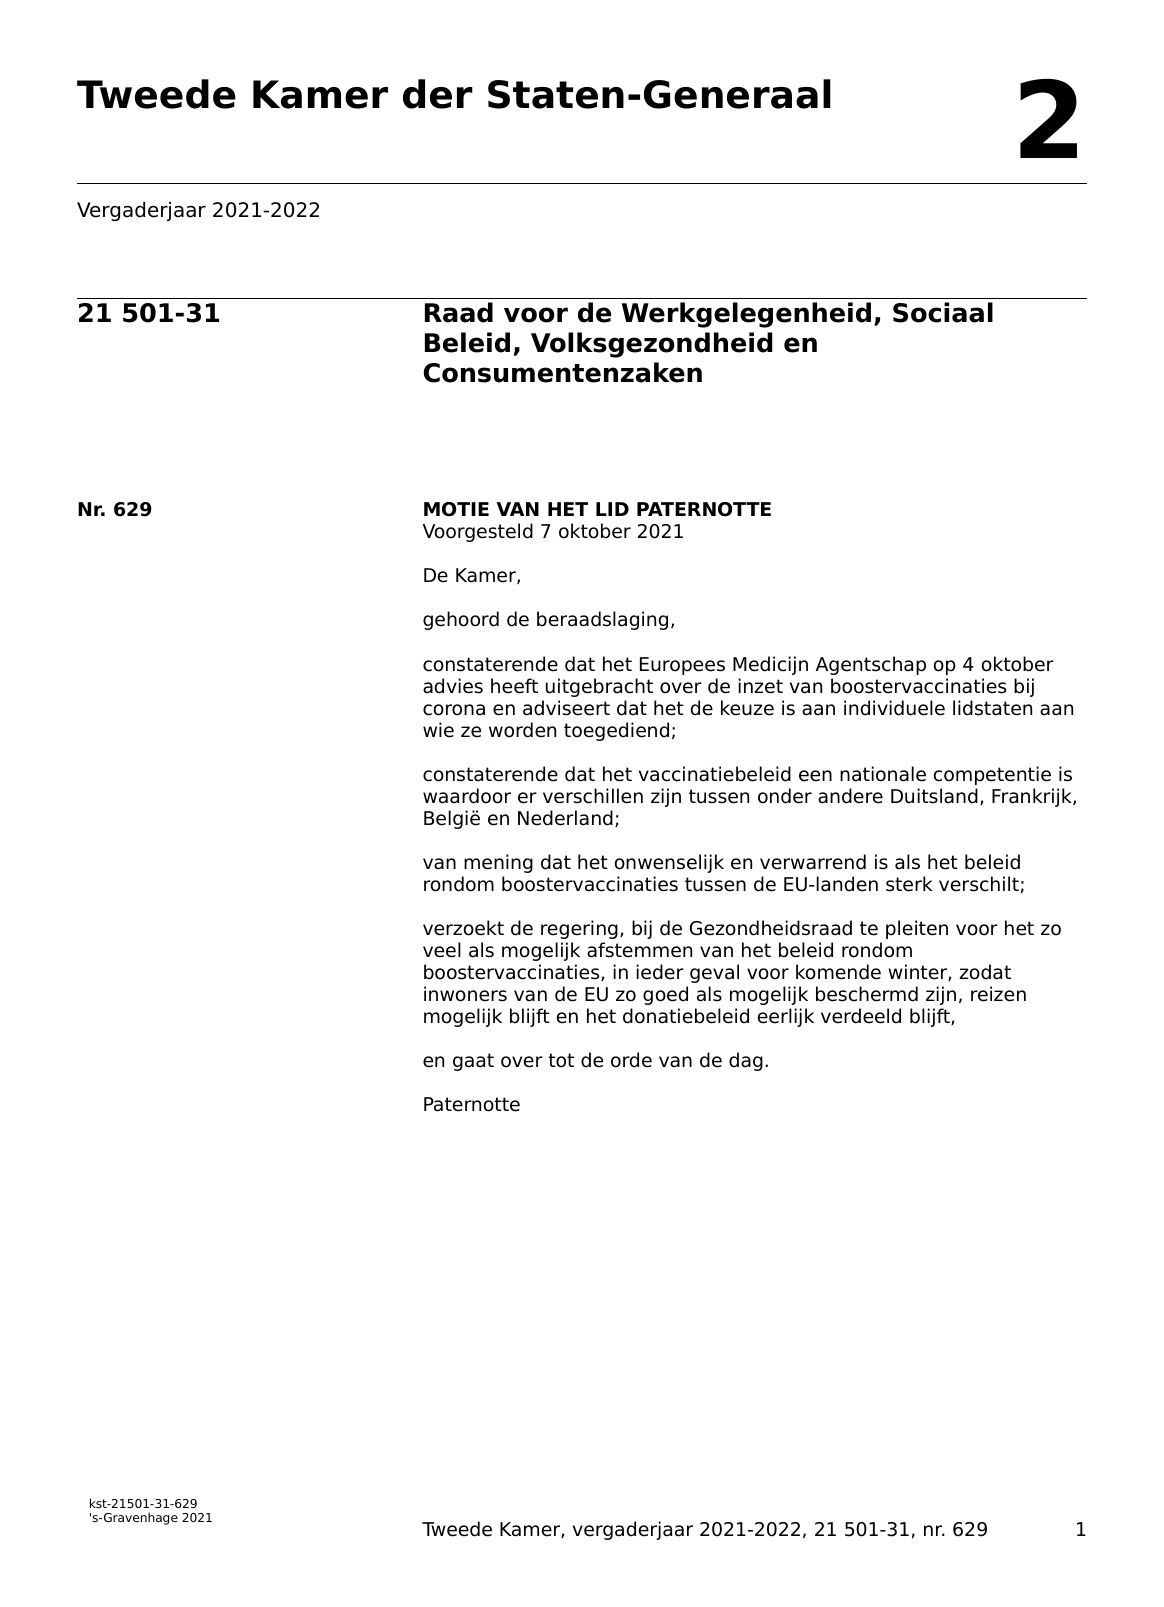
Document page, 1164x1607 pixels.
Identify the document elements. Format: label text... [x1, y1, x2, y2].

text De Kamer, [422, 565, 1087, 587]
text Paternotte [422, 1094, 1087, 1116]
text 's-Gravenhage 2021 [88, 1511, 323, 1525]
subtitle Nr. 629 MOTIE VAN HET LID PATERNOTTE [77, 499, 1087, 521]
text constaterende dat het Europees Medicijn Agentschap op 4 oktober advies heeft uitgebracht over de inzet van boostervaccinaties bij corona en adviseert dat het de keuze is aan individuele lidstaten aan wie ze worden toegediend; [422, 653, 1087, 741]
table_header Tweede Kamer der Staten-Generaal [77, 59, 886, 183]
table_cell Vergaderjaar 2021-2022 [77, 184, 1087, 298]
text kst-21501-31-629 [88, 1497, 323, 1511]
text en gaat over tot de orde van de dag. [422, 1050, 1087, 1072]
table_header 2 [886, 59, 1087, 183]
text Voorgesteld 7 oktober 2021 [422, 521, 1087, 543]
text verzoekt de regering, bij de Gezondheidsraad te pleiten voor het zo veel als mogelijk afstemmen van het beleid rondom boostervaccinaties, in ieder geval voor komende winter, zodat inwoners van de EU zo goed als mogelijk beschermd zijn, reizen mogelijk blijft en het donatiebeleid eerlijk verdeeld blijft, [422, 918, 1087, 1028]
text constaterende dat het vaccinatiebeleid een nationale competentie is waardoor er verschillen zijn tussen onder andere Duitsland, Frankrijk, België en Nederland; [422, 764, 1087, 829]
text van mening dat het onwenselijk en verwarrend is als het beleid rondom boostervaccinaties tussen de EU-landen sterk verschilt; [422, 852, 1087, 896]
subtitle 21 501-31 Raad voor de Werkgelegenheid, Sociaal Beleid, Volksgezondheid en Consumentenzaken [77, 299, 1087, 388]
text gehoord de beraadslaging, [422, 609, 1087, 631]
